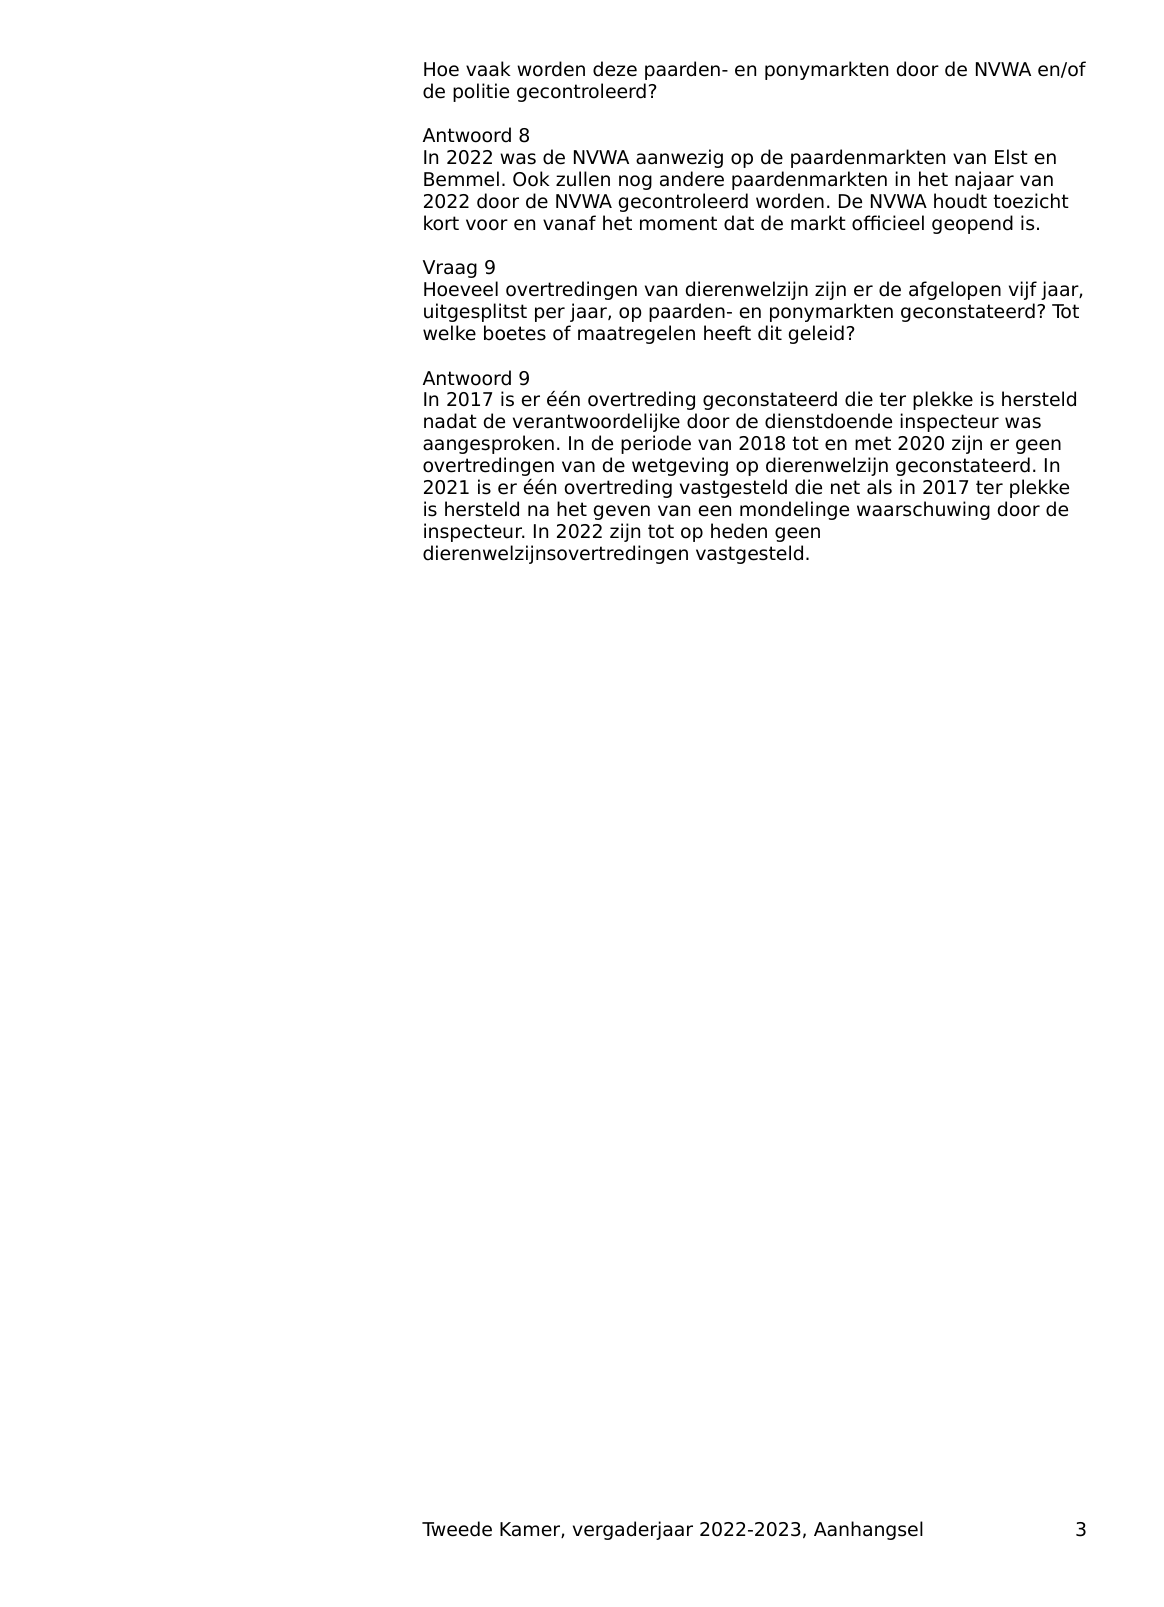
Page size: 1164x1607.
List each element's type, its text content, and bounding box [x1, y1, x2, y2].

text Hoeveel overtredingen van dierenwelzijn zijn er de afgelopen vijf jaar, uitgesplitst per jaar, op paarden- en ponymarkten geconstateerd? Tot welke boetes of maatregelen heeft dit geleid? [422, 279, 1087, 345]
text Vraag 9 [422, 257, 1087, 279]
text Hoe vaak worden deze paarden- en ponymarkten door de NVWA en/of de politie gecontroleerd? [422, 59, 1087, 103]
text In 2017 is er één overtreding geconstateerd die ter plekke is hersteld nadat de verantwoordelijke door de dienstdoende inspecteur was aangesproken. In de periode van 2018 tot en met 2020 zijn er geen overtredingen van de wetgeving op dierenwelzijn geconstateerd. In 2021 is er één overtreding vastgesteld die net als in 2017 ter plekke is hersteld na het geven van een mondelinge waarschuwing door de inspecteur. In 2022 zijn tot op heden geen dierenwelzijnsovertredingen vastgesteld. [422, 389, 1087, 565]
text Antwoord 8 [422, 125, 1087, 147]
text In 2022 was de NVWA aanwezig op de paardenmarkten van Elst en Bemmel. Ook zullen nog andere paardenmarkten in het najaar van 2022 door de NVWA gecontroleerd worden. De NVWA houdt toezicht kort voor en vanaf het moment dat de markt officieel geopend is. [422, 147, 1087, 235]
text Antwoord 9 [422, 367, 1087, 389]
